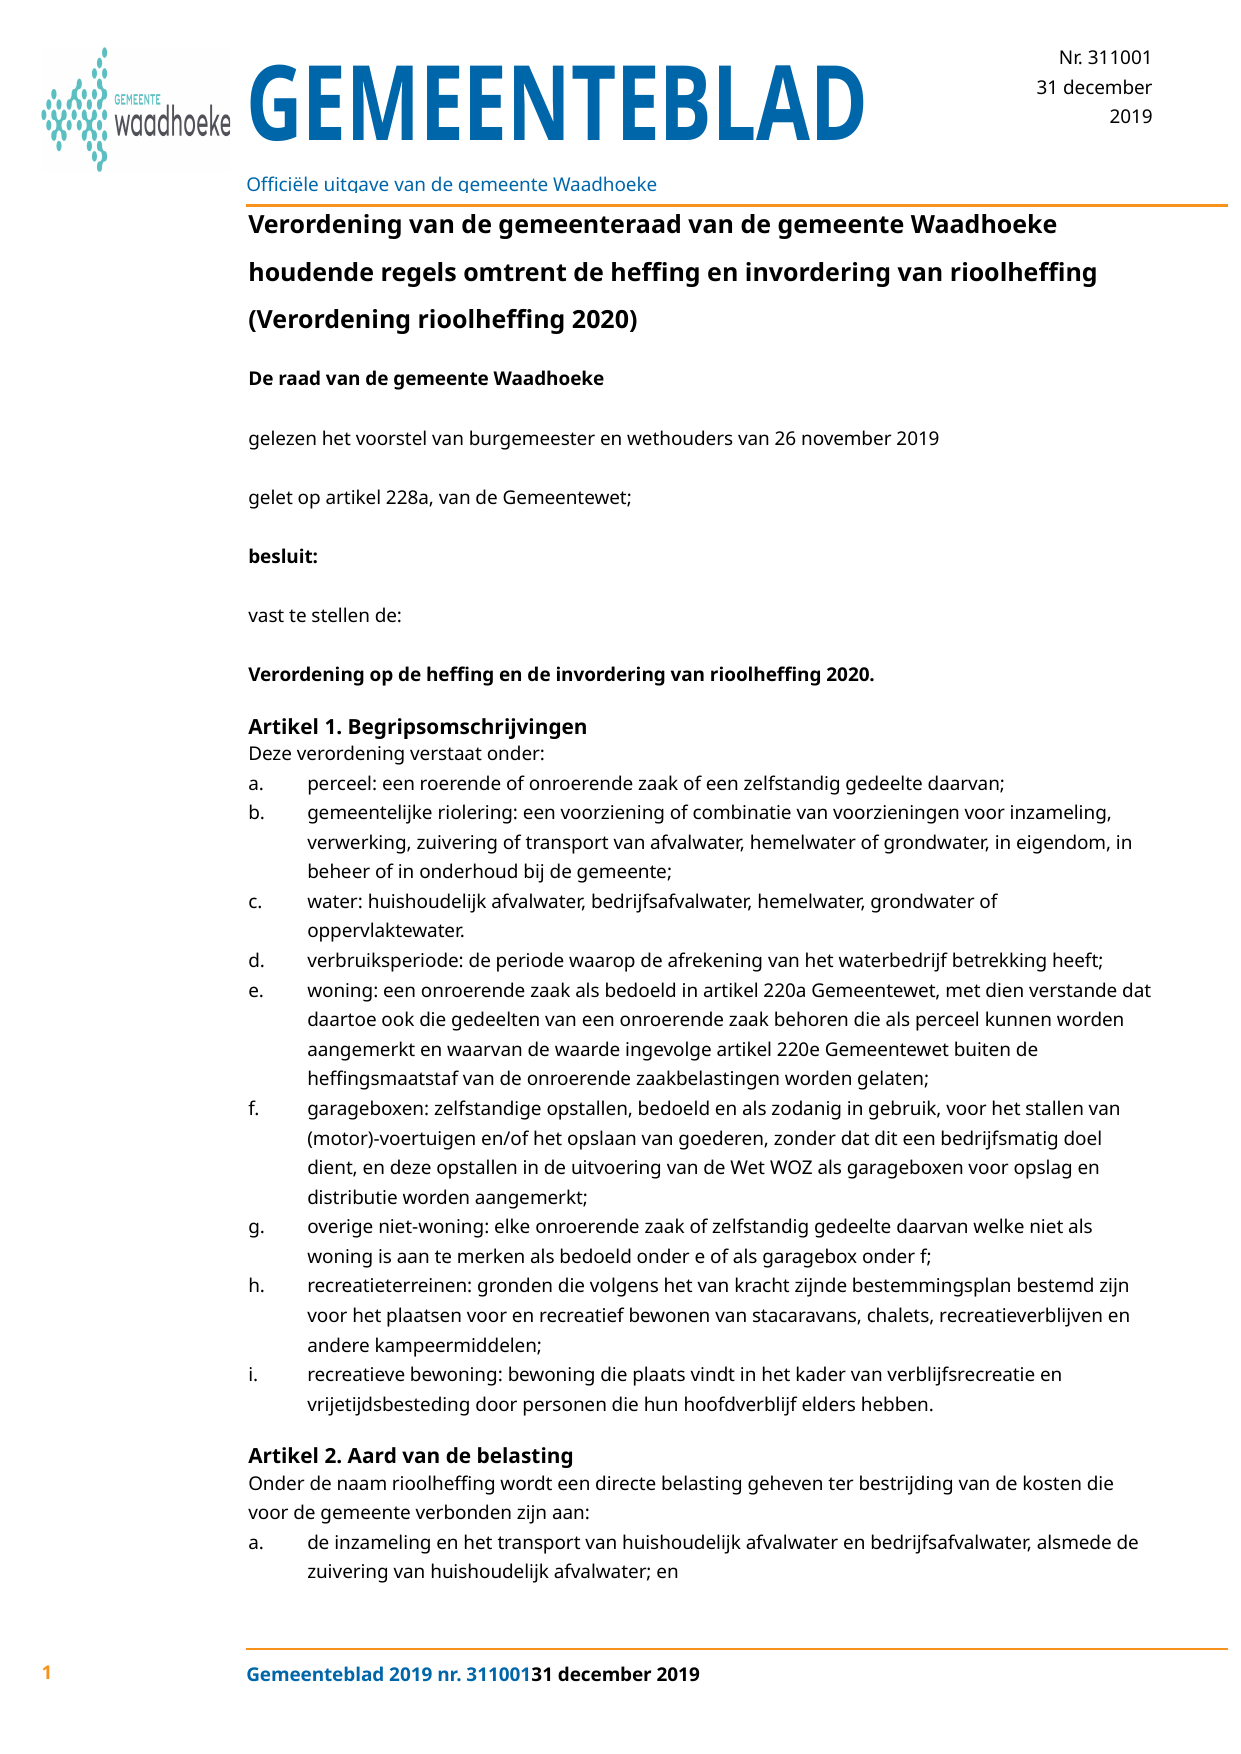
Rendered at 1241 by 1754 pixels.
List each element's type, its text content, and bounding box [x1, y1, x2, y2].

text Artikel 1. Begripsomschrijvingen [248, 712, 1152, 740]
text Onder de naam rioolheffing wordt een directe belasting geheven ter bestrijding van de kosten die voor de gemeente verbonden zijn aan: [248, 1470, 1152, 1525]
text De raad van de gemeente Waadhoeke [248, 366, 1152, 391]
text Verordening van de gemeenteraad van de gemeente Waadhoeke houdende regels omtrent de heffing en invordering van rioolheffing (Verordening rioolheffing 2020) [248, 207, 1152, 336]
list de inzameling en het transport van huishoudelijk afvalwater en bedrijfsafvalwater, alsmede de zuivering van huishoudelijk afvalwater; en [248, 1529, 1152, 1584]
list recreatieterreinen: gronden die volgens het van kracht zijnde bestemmingsplan bestemd zijn voor het plaatsen voor en recreatief bewonen van stacaravans, chalets, recreatieverblijven en andere kampeermiddelen; [248, 1273, 1152, 1358]
list gemeentelijke riolering: een voorziening of combinatie van voorzieningen voor inzameling, verwerking, zuivering of transport van afvalwater, hemelwater of grondwater, in eigendom, in beheer of in onderhoud bij de gemeente; [248, 799, 1152, 884]
text besluit: [248, 543, 1152, 569]
text Artikel 2. Aard van de belasting [248, 1441, 1152, 1470]
text gelezen het voorstel van burgemeester en wethouders van 26 november 2019 [248, 425, 1152, 450]
text Verordening op de heffing en de invordering van rioolheffing 2020. [248, 661, 1152, 687]
list water: huishoudelijk afvalwater, bedrijfsafvalwater, hemelwater, grondwater of oppervlaktewater. [248, 888, 1152, 943]
text gelet op artikel 228a, van de Gemeentewet; [248, 484, 1152, 509]
text Deze verordening verstaat onder: [248, 740, 1152, 766]
text vast te stellen de: [248, 602, 1152, 628]
list verbruiksperiode: de periode waarop de afrekening van het waterbedrijf betrekking heeft; [248, 947, 1152, 973]
list recreatieve bewoning: bewoning die plaats vindt in het kader van verblijfsrecreatie en vrijetijdsbesteding door personen die hun hoofdverblijf elders hebben. [248, 1361, 1152, 1417]
picture [41, 47, 231, 172]
list perceel: een roerende of onroerende zaak of een zelfstandig gedeelte daarvan; [248, 770, 1152, 796]
list woning: een onroerende zaak als bedoeld in artikel 220a Gemeentewet, met dien verstande dat daartoe ook die gedeelten van een onroerende zaak behoren die als perceel kunnen worden aangemerkt en waarvan de waarde ingevolge artikel 220e Gemeentewet buiten de heffingsmaatstaf van de onroerende zaakbelastingen worden gelaten; [248, 977, 1152, 1091]
list garageboxen: zelfstandige opstallen, bedoeld en als zodanig in gebruik, voor het stallen van (motor)-voertuigen en/of het opslaan van goederen, zonder dat dit een bedrijfsmatig doel dient, en deze opstallen in de uitvoering van de Wet WOZ als garageboxen voor opslag en distributie worden aangemerkt; [248, 1095, 1152, 1210]
list overige niet-woning: elke onroerende zaak of zelfstandig gedeelte daarvan welke niet als woning is aan te merken als bedoeld onder e of als garagebox onder f; [248, 1213, 1152, 1269]
